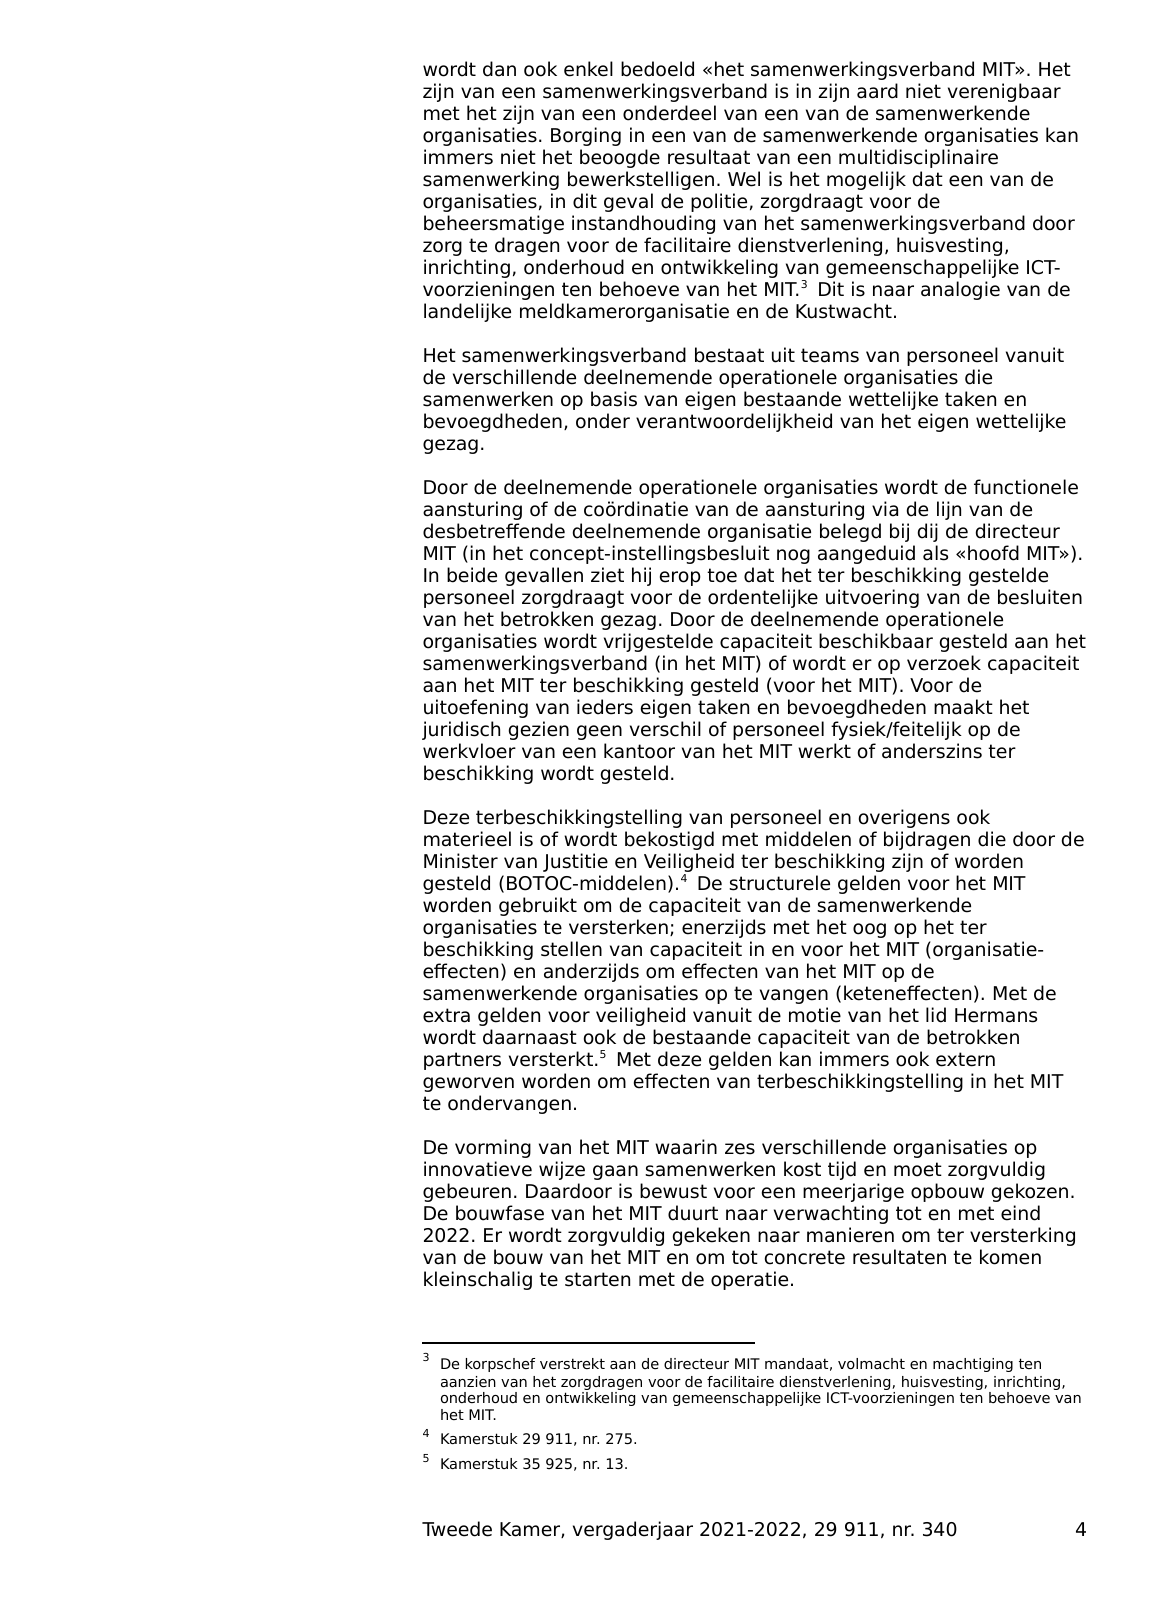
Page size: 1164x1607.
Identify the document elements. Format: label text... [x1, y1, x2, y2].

text Door de deelnemende operationele organisaties wordt de functionele aansturing of de coördinatie van de aansturing via de lijn van de desbetreffende deelnemende organisatie belegd bij dij de directeur MIT (in het concept-instellingsbesluit nog aangeduid als «hoofd MIT»). In beide gevallen ziet hij erop toe dat het ter beschikking gestelde personeel zorgdraagt voor de ordentelijke uitvoering van de besluiten van het betrokken gezag. Door de deelnemende operationele organisaties wordt vrijgestelde capaciteit beschikbaar gesteld aan het samenwerkingsverband (in het MIT) of wordt er op verzoek capaciteit aan het MIT ter beschikking gesteld (voor het MIT). Voor de uitoefening van ieders eigen taken en bevoegdheden maakt het juridisch gezien geen verschil of personeel fysiek/feitelijk op de werkvloer van een kantoor van het MIT werkt of anderszins ter beschikking wordt gesteld. [422, 477, 1087, 785]
text De vorming van het MIT waarin zes verschillende organisaties op innovatieve wijze gaan samenwerken kost tijd en moet zorgvuldig gebeuren. Daardoor is bewust voor een meerjarige opbouw gekozen. De bouwfase van het MIT duurt naar verwachting tot en met eind 2022. Er wordt zorgvuldig gekeken naar manieren om ter versterking van de bouw van het MIT en om tot concrete resultaten te komen kleinschalig te starten met de operatie. [422, 1137, 1087, 1291]
text Kamerstuk 35 925, nr. 13. [422, 1452, 1087, 1474]
text wordt dan ook enkel bedoeld «het samenwerkingsverband MIT». Het zijn van een samenwerkingsverband is in zijn aard niet verenigbaar met het zijn van een onderdeel van een van de samenwerkende organisaties. Borging in een van de samenwerkende organisaties kan immers niet het beoogde resultaat van een multidisciplinaire samenwerking bewerkstelligen. Wel is het mogelijk dat een van de organisaties, in dit geval de politie, zorgdraagt voor de beheersmatige instandhouding van het samenwerkingsverband door zorg te dragen voor de facilitaire dienstverlening, huisvesting, inrichting, onderhoud en ontwikkeling van gemeenschappelijke ICT-voorzieningen ten behoeve van het MIT. Dit is naar analogie van de landelijke meldkamerorganisatie en de Kustwacht. [422, 59, 1087, 323]
text Kamerstuk 29 911, nr. 275. [422, 1427, 1087, 1449]
text De korpschef verstrekt aan de directeur MIT mandaat, volmacht en machtiging ten aanzien van het zorgdragen voor de facilitaire dienstverlening, huisvesting, inrichting, onderhoud en ontwikkeling van gemeenschappelijke ICT-voorzieningen ten behoeve van het MIT. [422, 1352, 1087, 1424]
text Deze terbeschikkingstelling van personeel en overigens ook materieel is of wordt bekostigd met middelen of bijdragen die door de Minister van Justitie en Veiligheid ter beschikking zijn of worden gesteld (BOTOC-middelen). De structurele gelden voor het MIT worden gebruikt om de capaciteit van de samenwerkende organisaties te versterken; enerzijds met het oog op het ter beschikking stellen van capaciteit in en voor het MIT (organisatie-effecten) en anderzijds om effecten van het MIT op de samenwerkende organisaties op te vangen (keteneffecten). Met de extra gelden voor veiligheid vanuit de motie van het lid Hermans wordt daarnaast ook de bestaande capaciteit van de betrokken partners versterkt. Met deze gelden kan immers ook extern geworven worden om effecten van terbeschikkingstelling in het MIT te ondervangen. [422, 807, 1087, 1115]
text Het samenwerkingsverband bestaat uit teams van personeel vanuit de verschillende deelnemende operationele organisaties die samenwerken op basis van eigen bestaande wettelijke taken en bevoegdheden, onder verantwoordelijkheid van het eigen wettelijke gezag. [422, 345, 1087, 455]
